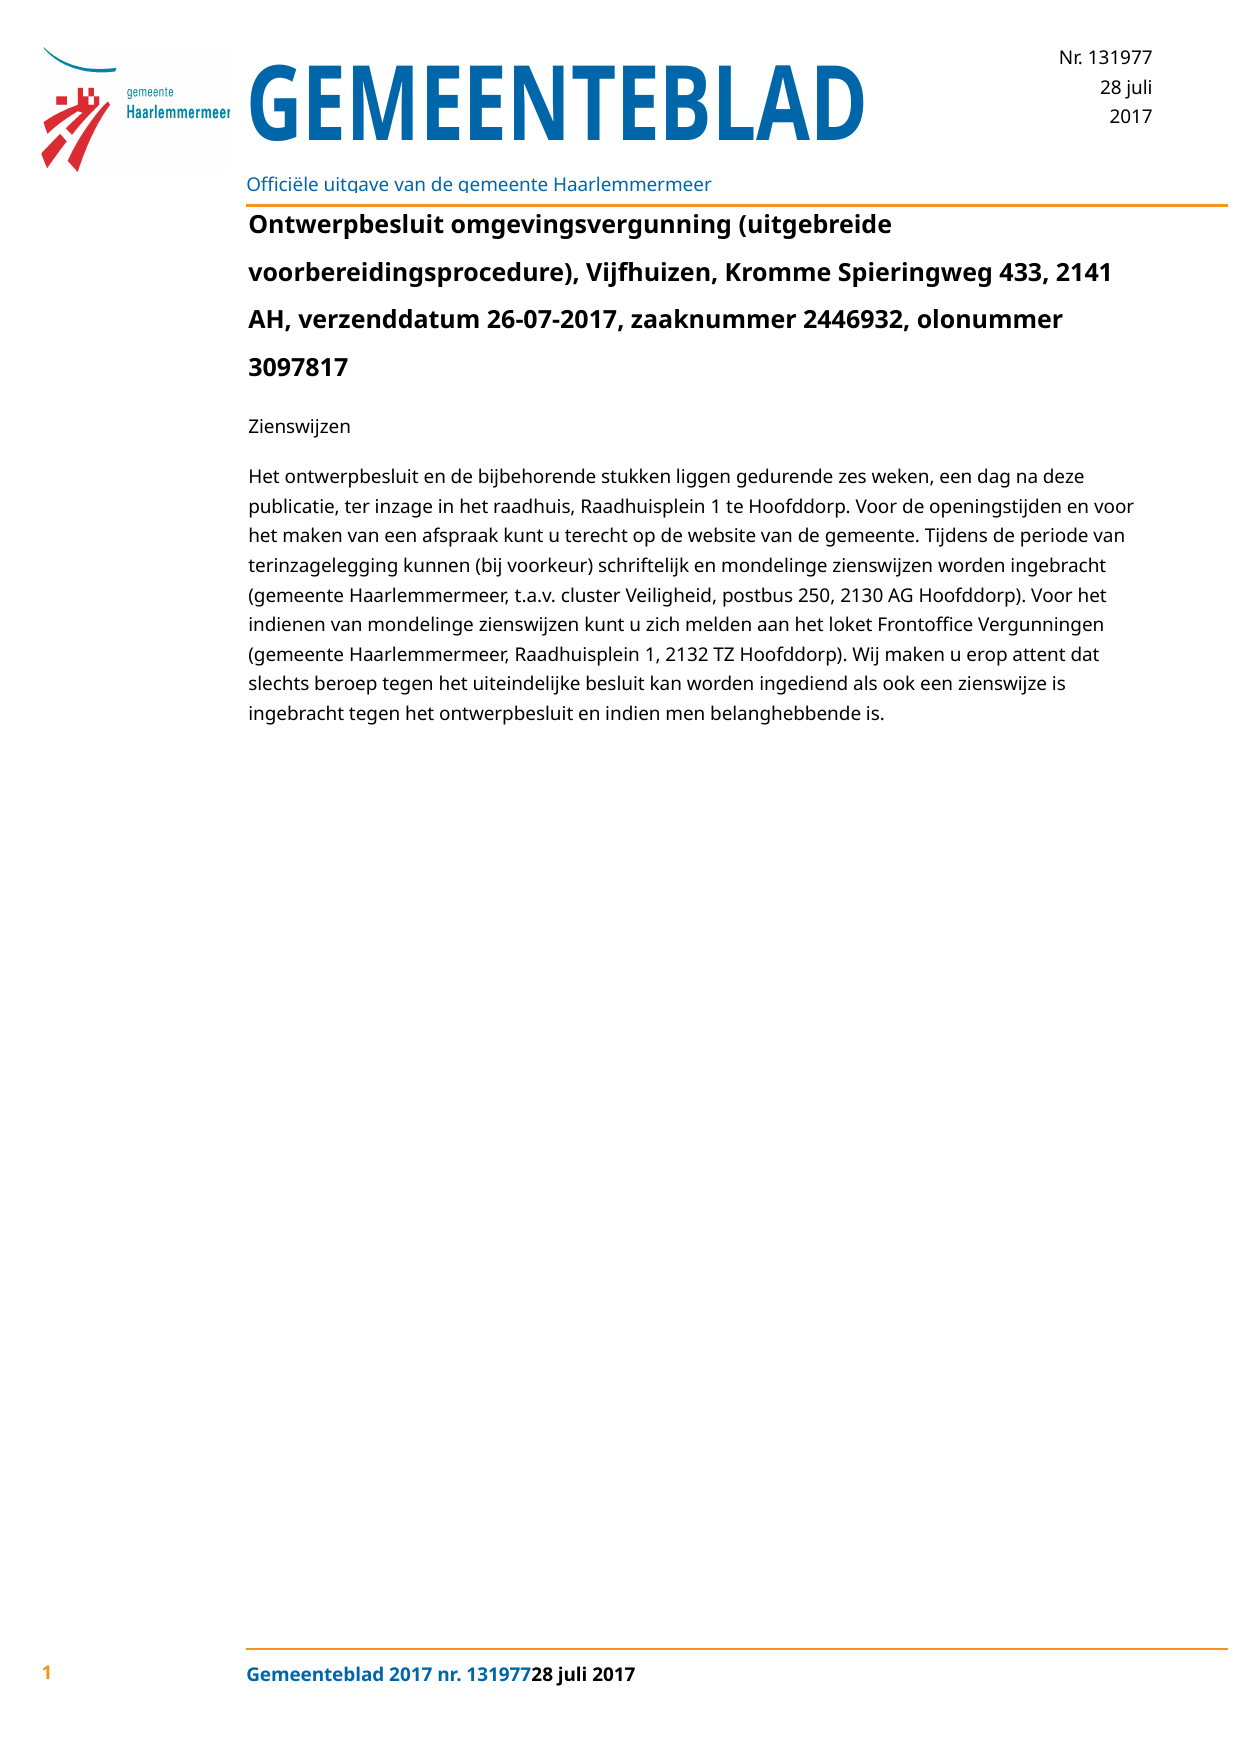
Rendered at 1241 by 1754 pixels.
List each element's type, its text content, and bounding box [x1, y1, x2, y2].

text Ontwerpbesluit omgevingsvergunning (uitgebreide voorbereidingsprocedure), Vijfhuizen, Kromme Spieringweg 433, 2141 AH, verzenddatum 26-07-2017, zaaknummer 2446932, olonummer 3097817 [248, 207, 1152, 384]
text Zienswijzen [248, 413, 1152, 439]
text Het ontwerpbesluit en de bijbehorende stukken liggen gedurende zes weken, een dag na deze publicatie, ter inzage in het raadhuis, Raadhuisplein 1 te Hoofddorp. Voor de openingstijden en voor het maken van een afspraak kunt u terecht op de website van de gemeente. Tijdens de periode van terinzagelegging kunnen (bij voorkeur) schriftelijk en mondelinge zienswijzen worden ingebracht (gemeente Haarlemmermeer, t.a.v. cluster Veiligheid, postbus 250, 2130 AG Hoofddorp). Voor het indienen van mondelinge zienswijzen kunt u zich melden aan het loket Frontoffice Vergunningen (gemeente Haarlemmermeer, Raadhuisplein 1, 2132 TZ Hoofddorp). Wij maken u erop attent dat slechts beroep tegen het uiteindelijke besluit kan worden ingediend als ook een zienswijze is ingebracht tegen het ontwerpbesluit en indien men belanghebbende is. [248, 463, 1152, 726]
picture [41, 47, 231, 172]
